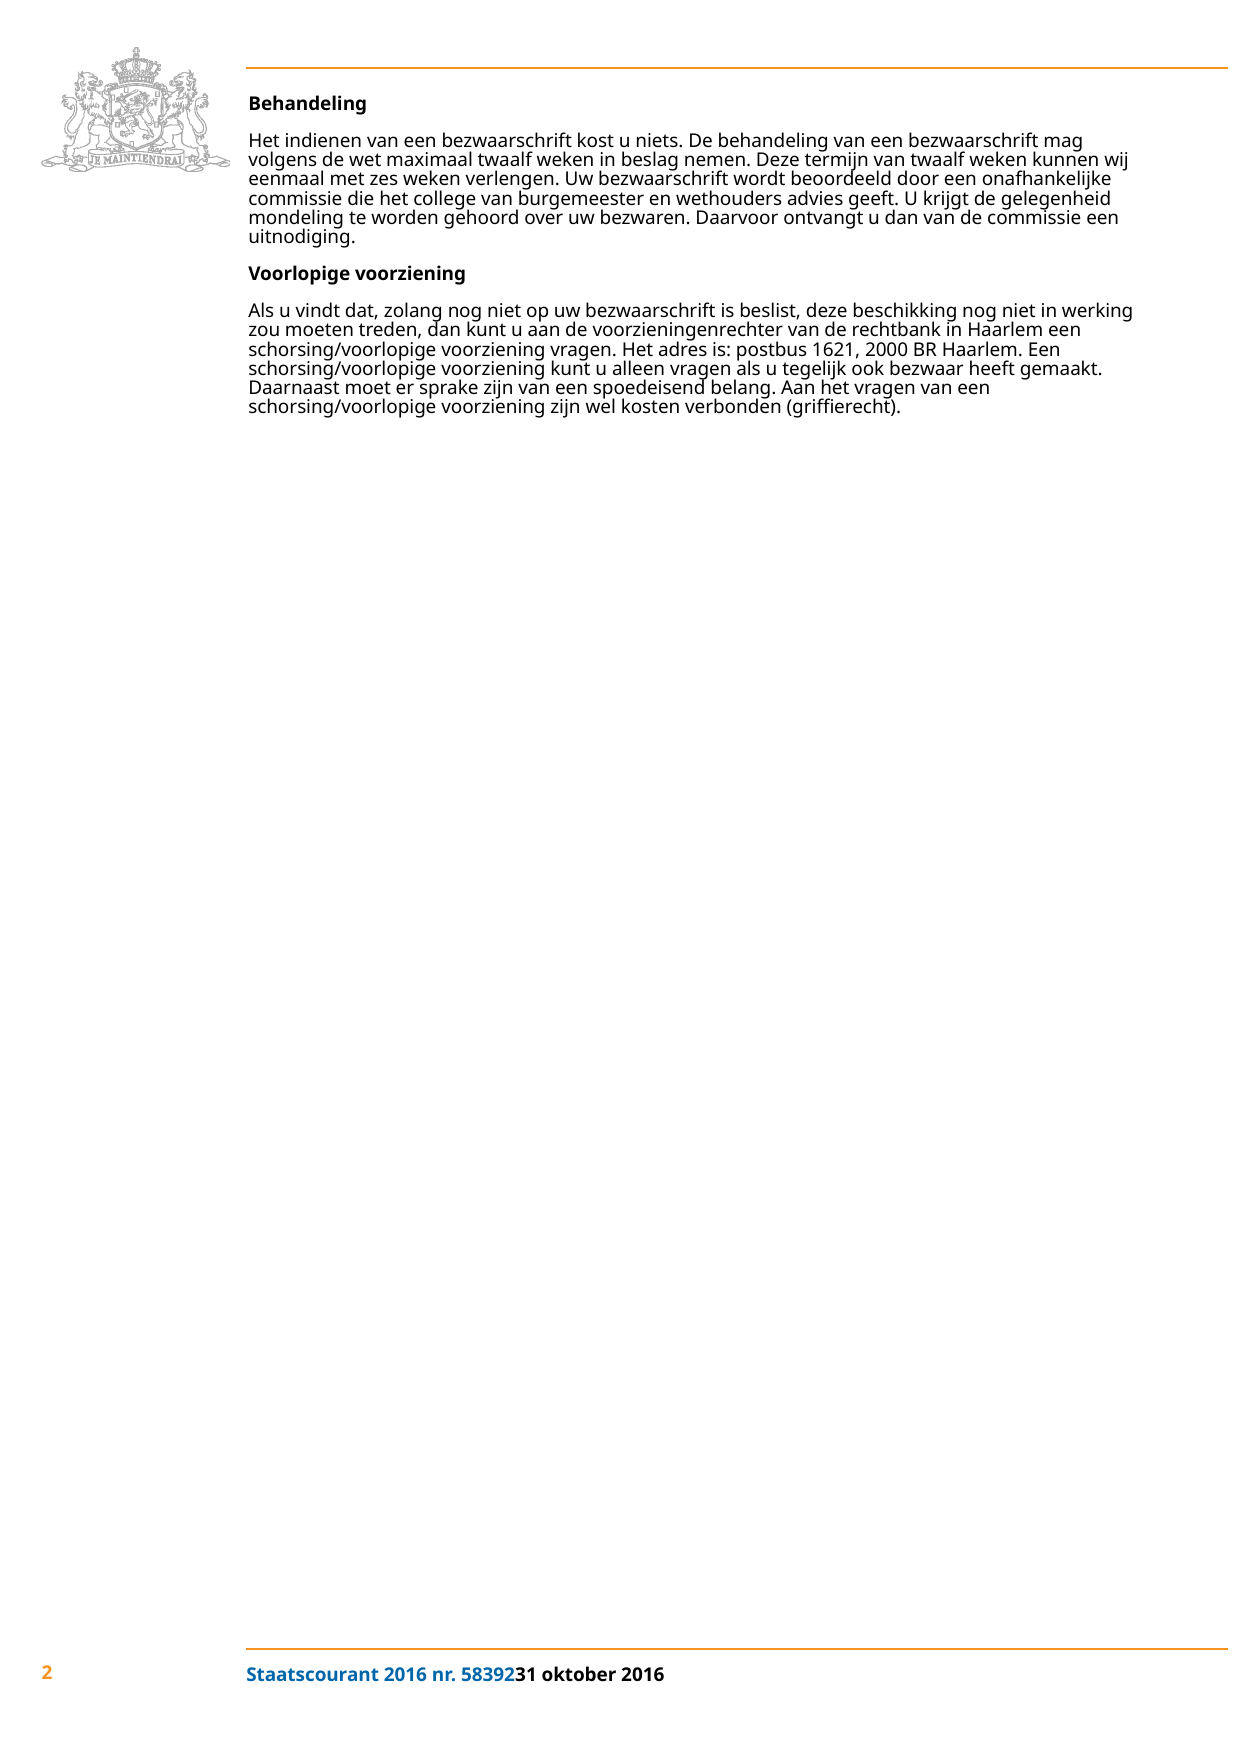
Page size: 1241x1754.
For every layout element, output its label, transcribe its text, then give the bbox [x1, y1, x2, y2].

text Het indienen van een bezwaarschrift kost u niets. De behandeling van een bezwaarschrift mag volgens de wet maximaal twaalf weken in beslag nemen. Deze termijn van twaalf weken kunnen wij eenmaal met zes weken verlengen. Uw bezwaarschrift wordt beoordeeld door een onafhankelijke commissie die het college van burgemeester en wethouders advies geeft. U krijgt de gelegenheid mondeling te worden gehoord over uw bezwaren. Daarvoor ontvangt u dan van de commissie een uitnodiging. [248, 132, 1152, 247]
picture [41, 47, 231, 172]
text Voorlopige voorziening [248, 265, 1152, 284]
text Als u vindt dat, zolang nog niet op uw bezwaarschrift is beslist, deze beschikking nog niet in werking zou moeten treden, dan kunt u aan de voorzieningenrechter van de rechtbank in Haarlem een schorsing/voorlopige voorziening vragen. Het adres is: postbus 1621, 2000 BR Haarlem. Een schorsing/voorlopige voorziening kunt u alleen vragen als u tegelijk ook bezwaar heeft gemaakt. Daarnaast moet er sprake zijn van een spoedeisend belang. Aan het vragen van een schorsing/voorlopige voorziening zijn wel kosten verbonden (griffierecht). [248, 302, 1152, 418]
text Behandeling [248, 95, 1152, 114]
